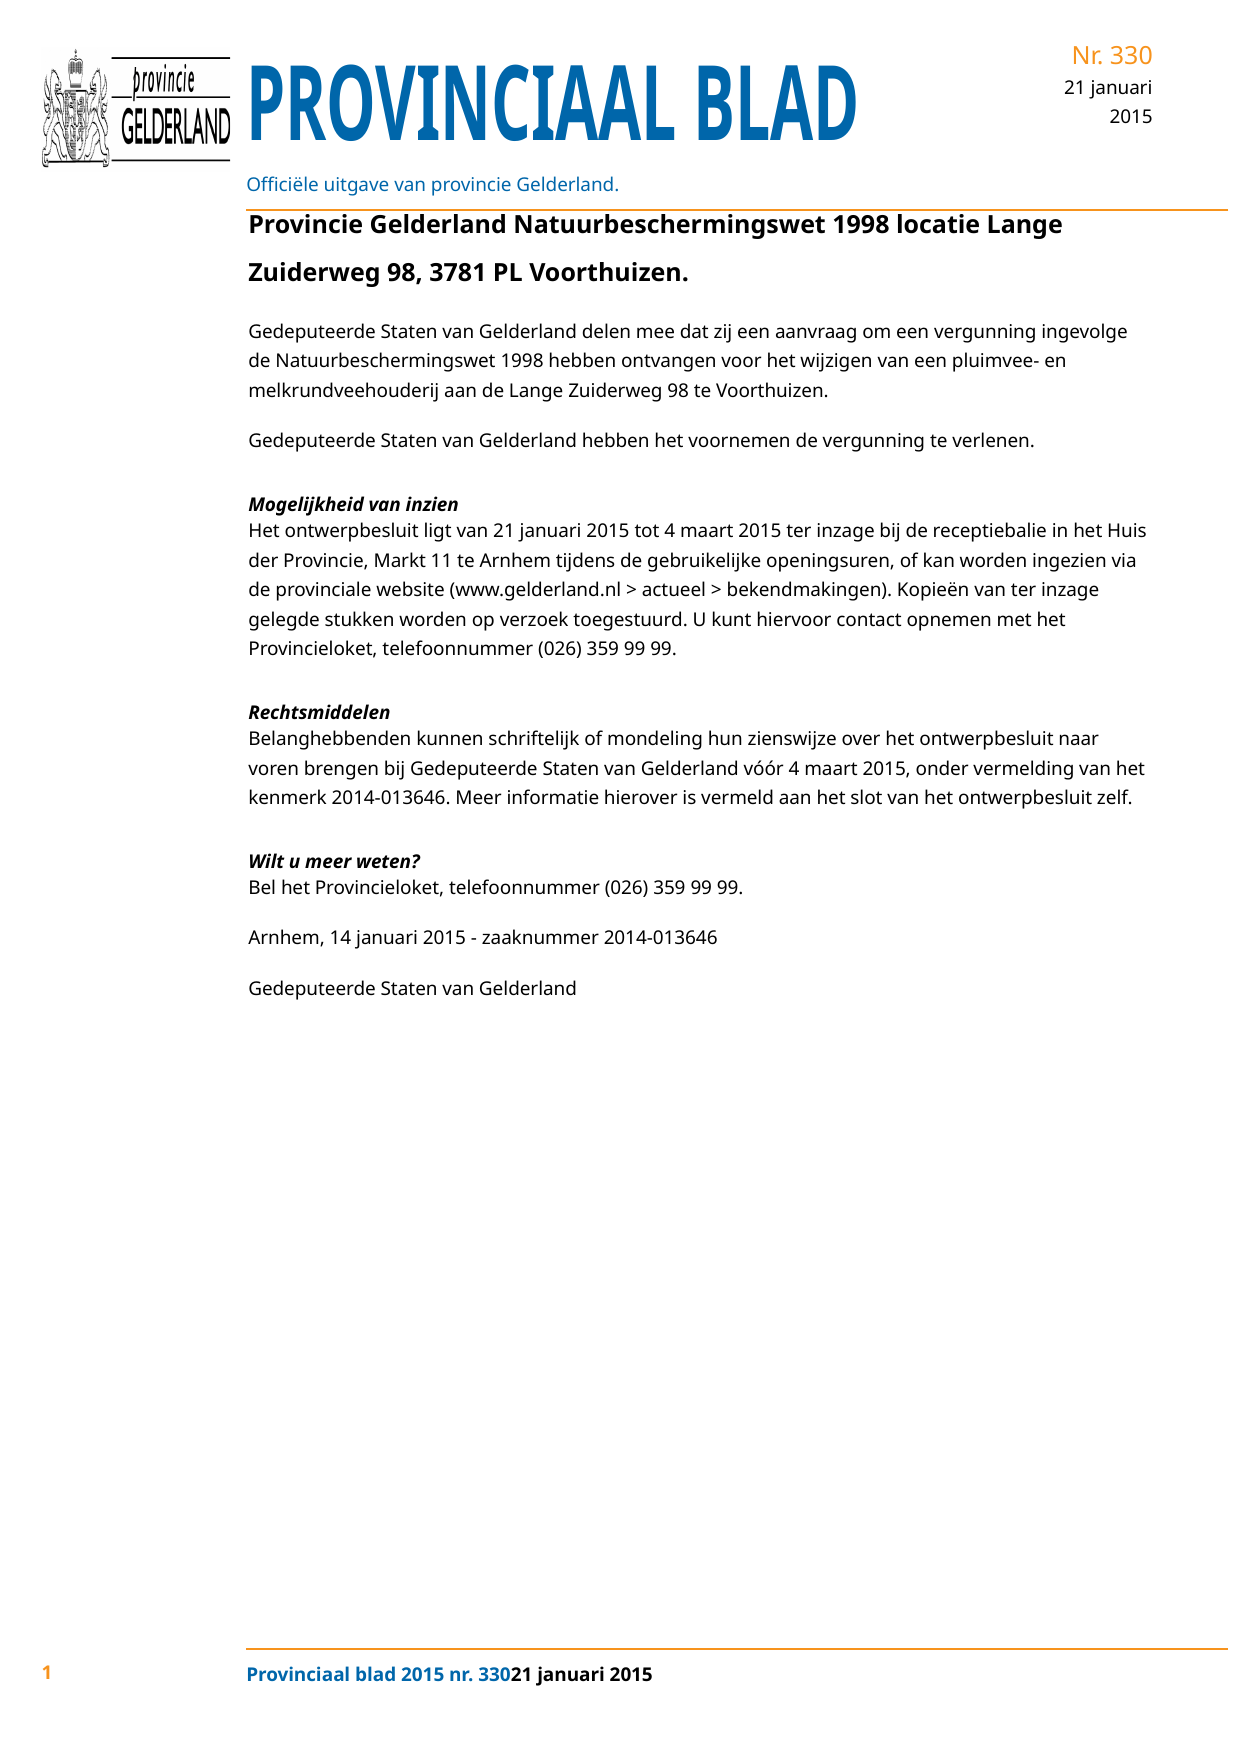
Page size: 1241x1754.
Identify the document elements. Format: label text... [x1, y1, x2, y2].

text Provincie Gelderland Natuurbeschermingswet 1998 locatie Lange Zuiderweg 98, 3781 PL Voorthuizen. [248, 211, 1152, 288]
text Het ontwerpbesluit ligt van 21 januari 2015 tot 4 maart 2015 ter inzage bij de receptiebalie in het Huis der Provincie, Markt 11 te Arnhem tijdens de gebruikelijke openingsuren, of kan worden ingezien via de provinciale website (www.gelderland.nl > actueel > bekendmakingen). Kopieën van ter inzage gelegde stukken worden op verzoek toegestuurd. U kunt hiervoor contact opnemen met het Provincieloket, telefoonnummer (026) 359 99 99. [248, 517, 1152, 661]
text Gedeputeerde Staten van Gelderland delen mee dat zij een aanvraag om een vergunning ingevolge de Natuurbeschermingswet 1998 hebben ontvangen voor het wijzigen van een pluimvee- en melkrundveehouderij aan de Lange Zuiderweg 98 te Voorthuizen. [248, 318, 1152, 403]
text Rechtsmiddelen [248, 699, 1152, 725]
text Mogelijkheid van inzien [248, 491, 1152, 517]
text Wilt u meer weten? [248, 848, 1152, 874]
text Belanghebbenden kunnen schriftelijk of mondeling hun zienswijze over het ontwerpbesluit naar voren brengen bij Gedeputeerde Staten van Gelderland vóór 4 maart 2015, onder vermelding van het kenmerk 2014-013646. Meer informatie hierover is vermeld aan het slot van het ontwerpbesluit zelf. [248, 725, 1152, 810]
text Bel het Provincieloket, telefoonnummer (026) 359 99 99. [248, 874, 1152, 900]
picture [41, 47, 231, 172]
text Gedeputeerde Staten van Gelderland [248, 975, 1152, 1001]
text Arnhem, 14 januari 2015 - zaaknummer 2014-013646 [248, 924, 1152, 950]
text Gedeputeerde Staten van Gelderland hebben het voornemen de vergunning te verlenen. [248, 427, 1152, 453]
